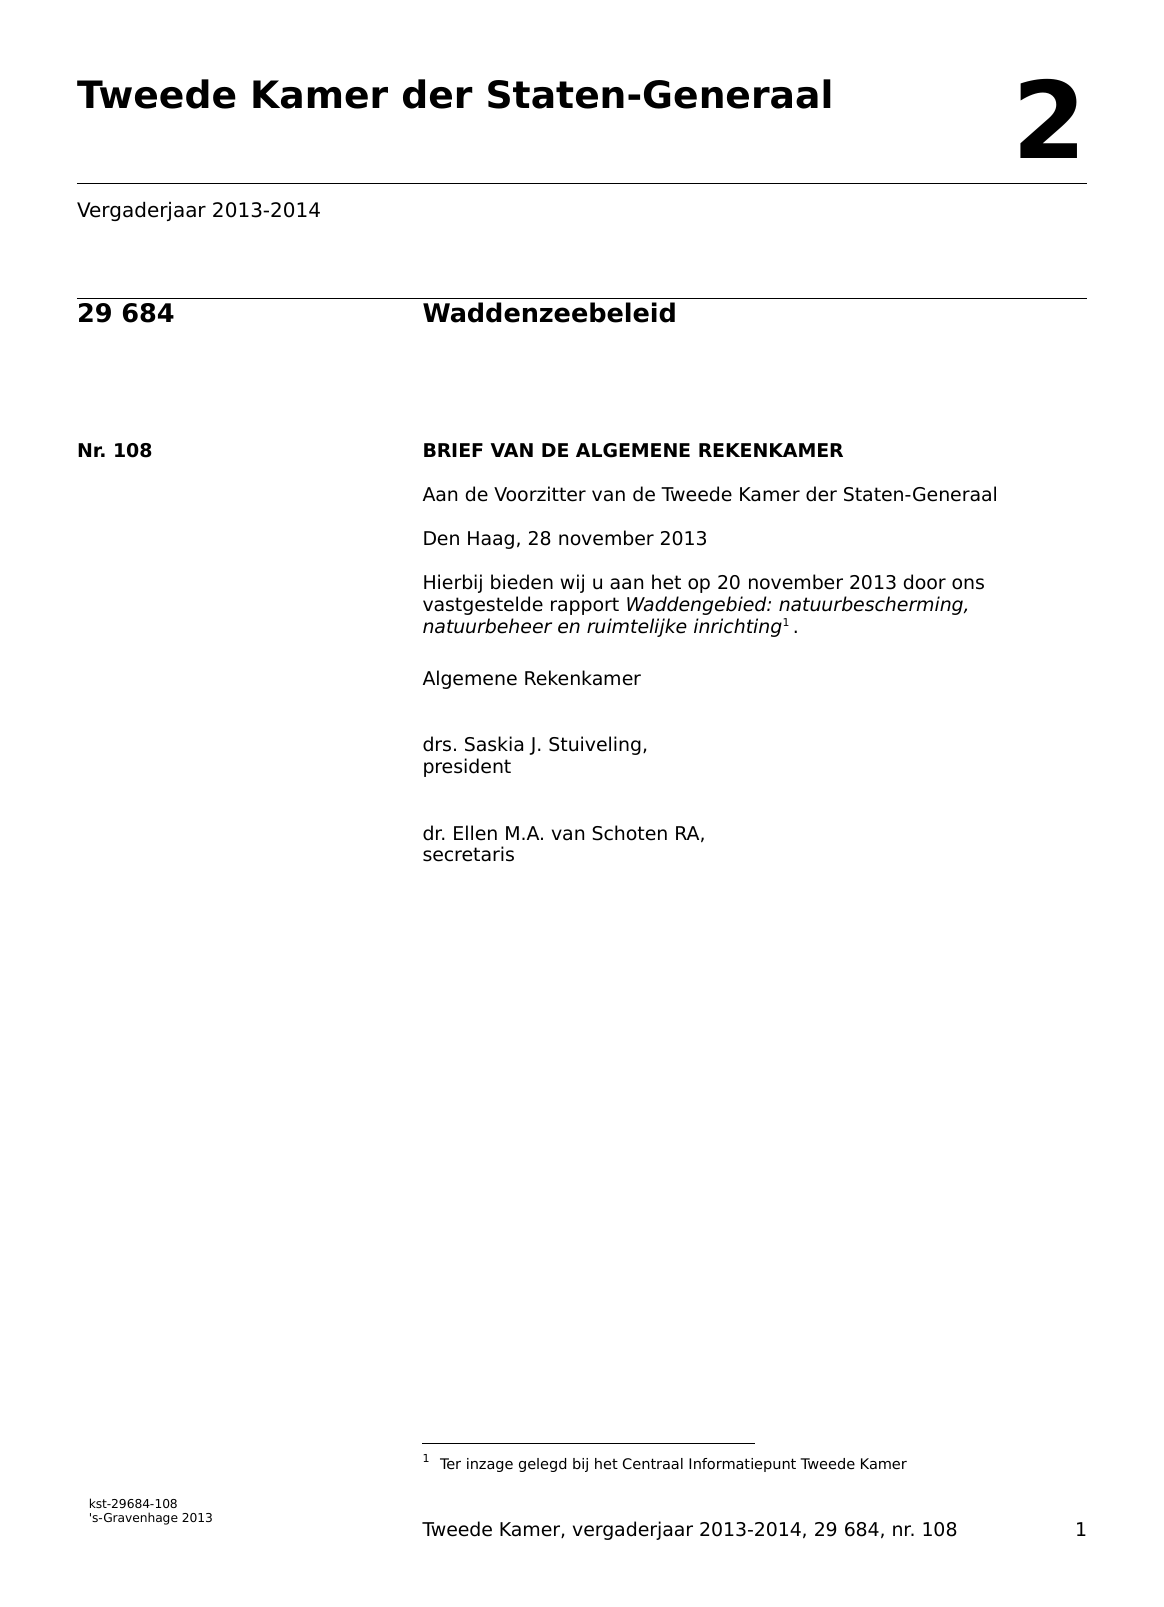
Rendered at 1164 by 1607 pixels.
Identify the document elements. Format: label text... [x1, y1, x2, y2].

text Den Haag, 28 november 2013 [422, 528, 1087, 550]
text 's-Gravenhage 2013 [88, 1511, 323, 1525]
text Aan de Voorzitter van de Tweede Kamer der Staten-Generaal [422, 484, 1087, 506]
text kst-29684-108 [88, 1497, 323, 1511]
subtitle Nr. 108 BRIEF VAN DE ALGEMENE REKENKAMER [77, 440, 1087, 462]
table_header 2 [886, 59, 1087, 183]
subtitle 29 684 Waddenzeebeleid [77, 299, 1087, 329]
text Ter inzage gelegd bij het Centraal Informatiepunt Tweede Kamer [422, 1452, 1087, 1474]
table_header Tweede Kamer der Staten-Generaal [77, 59, 886, 183]
text dr. Ellen M.A. van Schoten RA, secretaris [422, 800, 1087, 866]
table_cell Vergaderjaar 2013-2014 [77, 184, 1087, 298]
text Hierbij bieden wij u aan het op 20 november 2013 door ons vastgestelde rapport Waddengebied: natuurbescherming, natuurbeheer en ruimtelijke inrichting. [422, 572, 1087, 638]
text drs. Saskia J. Stuiveling, president [422, 712, 1087, 778]
text Algemene Rekenkamer [422, 668, 1087, 690]
